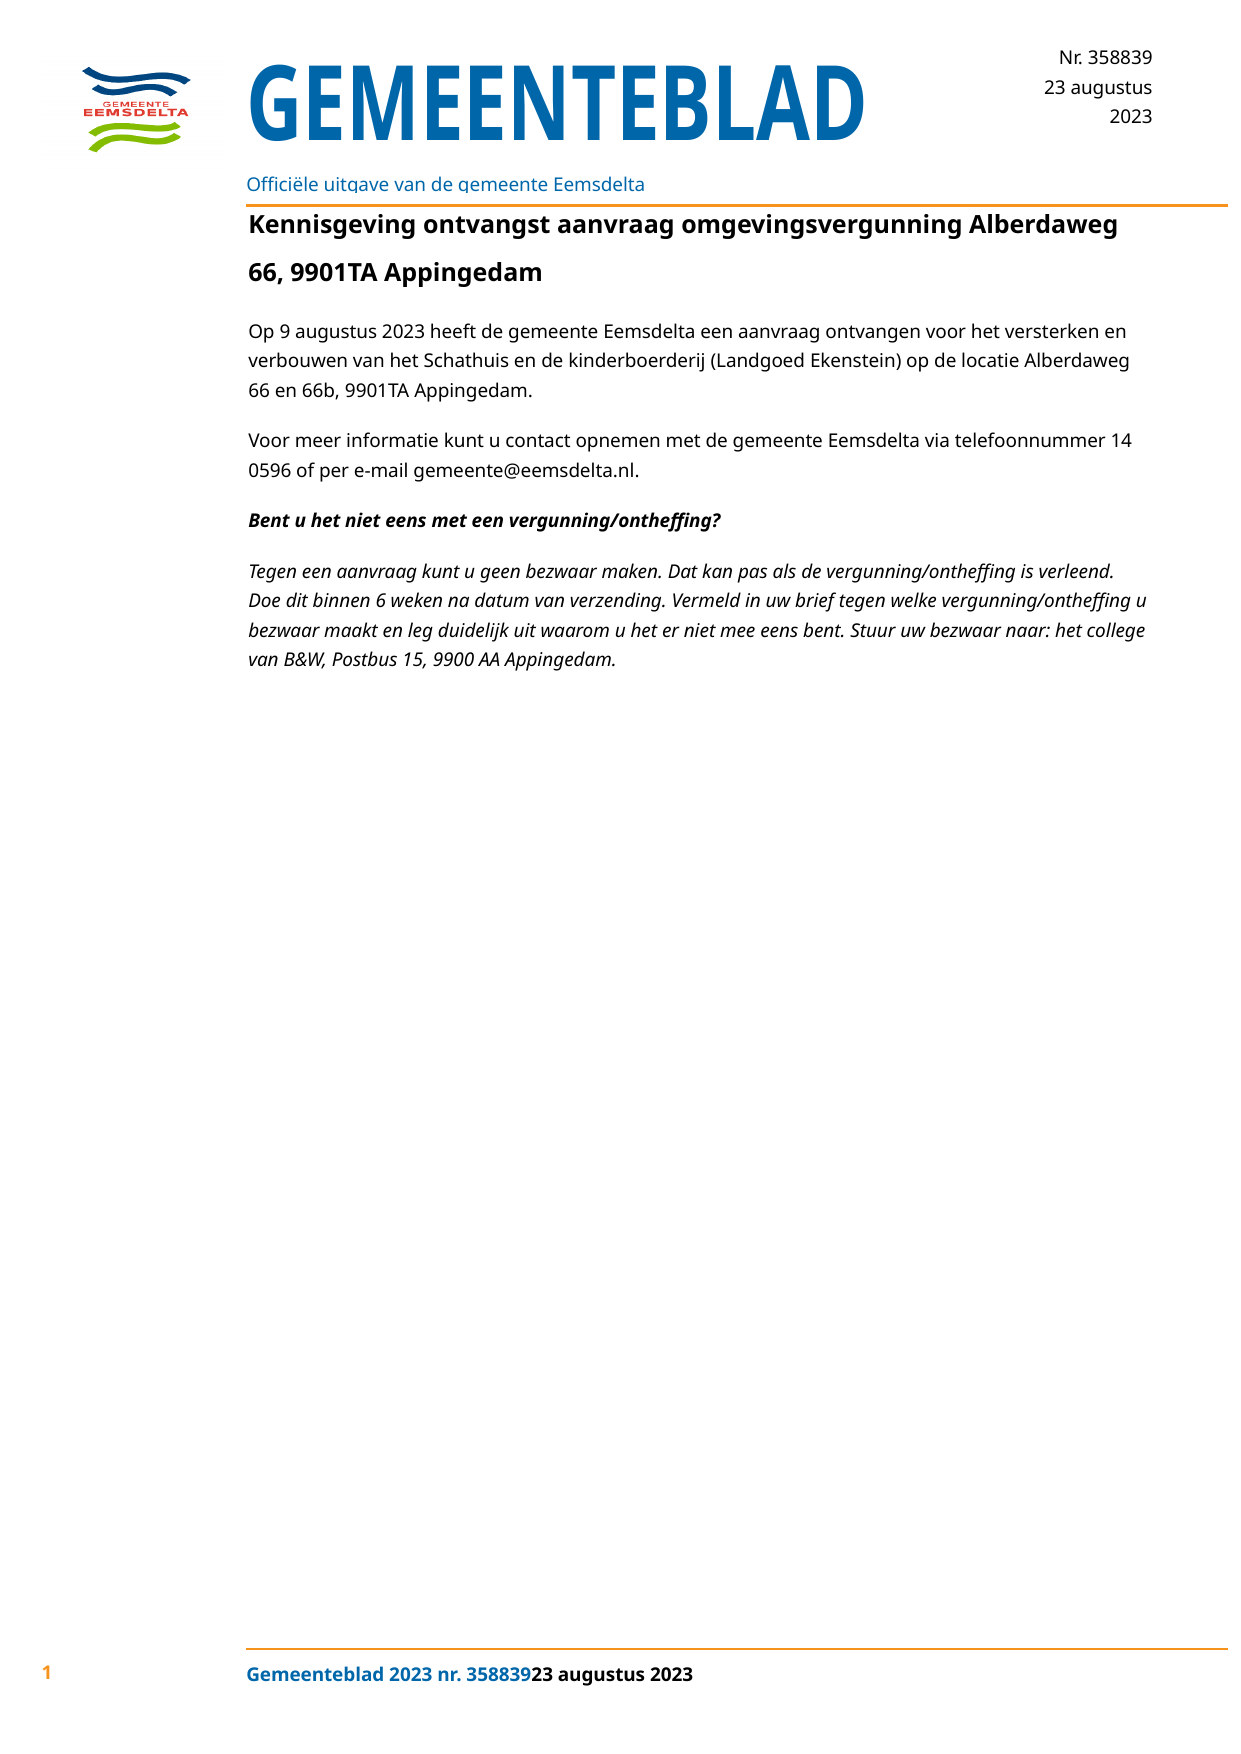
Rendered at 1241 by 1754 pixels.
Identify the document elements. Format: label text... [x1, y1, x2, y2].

text Kennisgeving ontvangst aanvraag omgevingsvergunning Alberdaweg 66, 9901TA Appingedam [248, 207, 1152, 288]
text Op 9 augustus 2023 heeft de gemeente Eemsdelta een aanvraag ontvangen voor het versterken en verbouwen van het Schathuis en de kinderboerderij (Landgoed Ekenstein) op de locatie Alberdaweg 66 en 66b, 9901TA Appingedam. [248, 318, 1152, 403]
text Voor meer informatie kunt u contact opnemen met de gemeente Eemsdelta via telefoonnummer 14 0596 of per e-mail gemeente@eemsdelta.nl. [248, 427, 1152, 483]
text Bent u het niet eens met een vergunning/ontheffing? [248, 507, 1152, 533]
picture [41, 47, 231, 172]
text Tegen een aanvraag kunt u geen bezwaar maken. Dat kan pas als de vergunning/ontheffing is verleend. Doe dit binnen 6 weken na datum van verzending. Vermeld in uw brief tegen welke vergunning/ontheffing u bezwaar maakt en leg duidelijk uit waarom u het er niet mee eens bent. Stuur uw bezwaar naar: het college van B&W, Postbus 15, 9900 AA Appingedam. [248, 558, 1152, 672]
